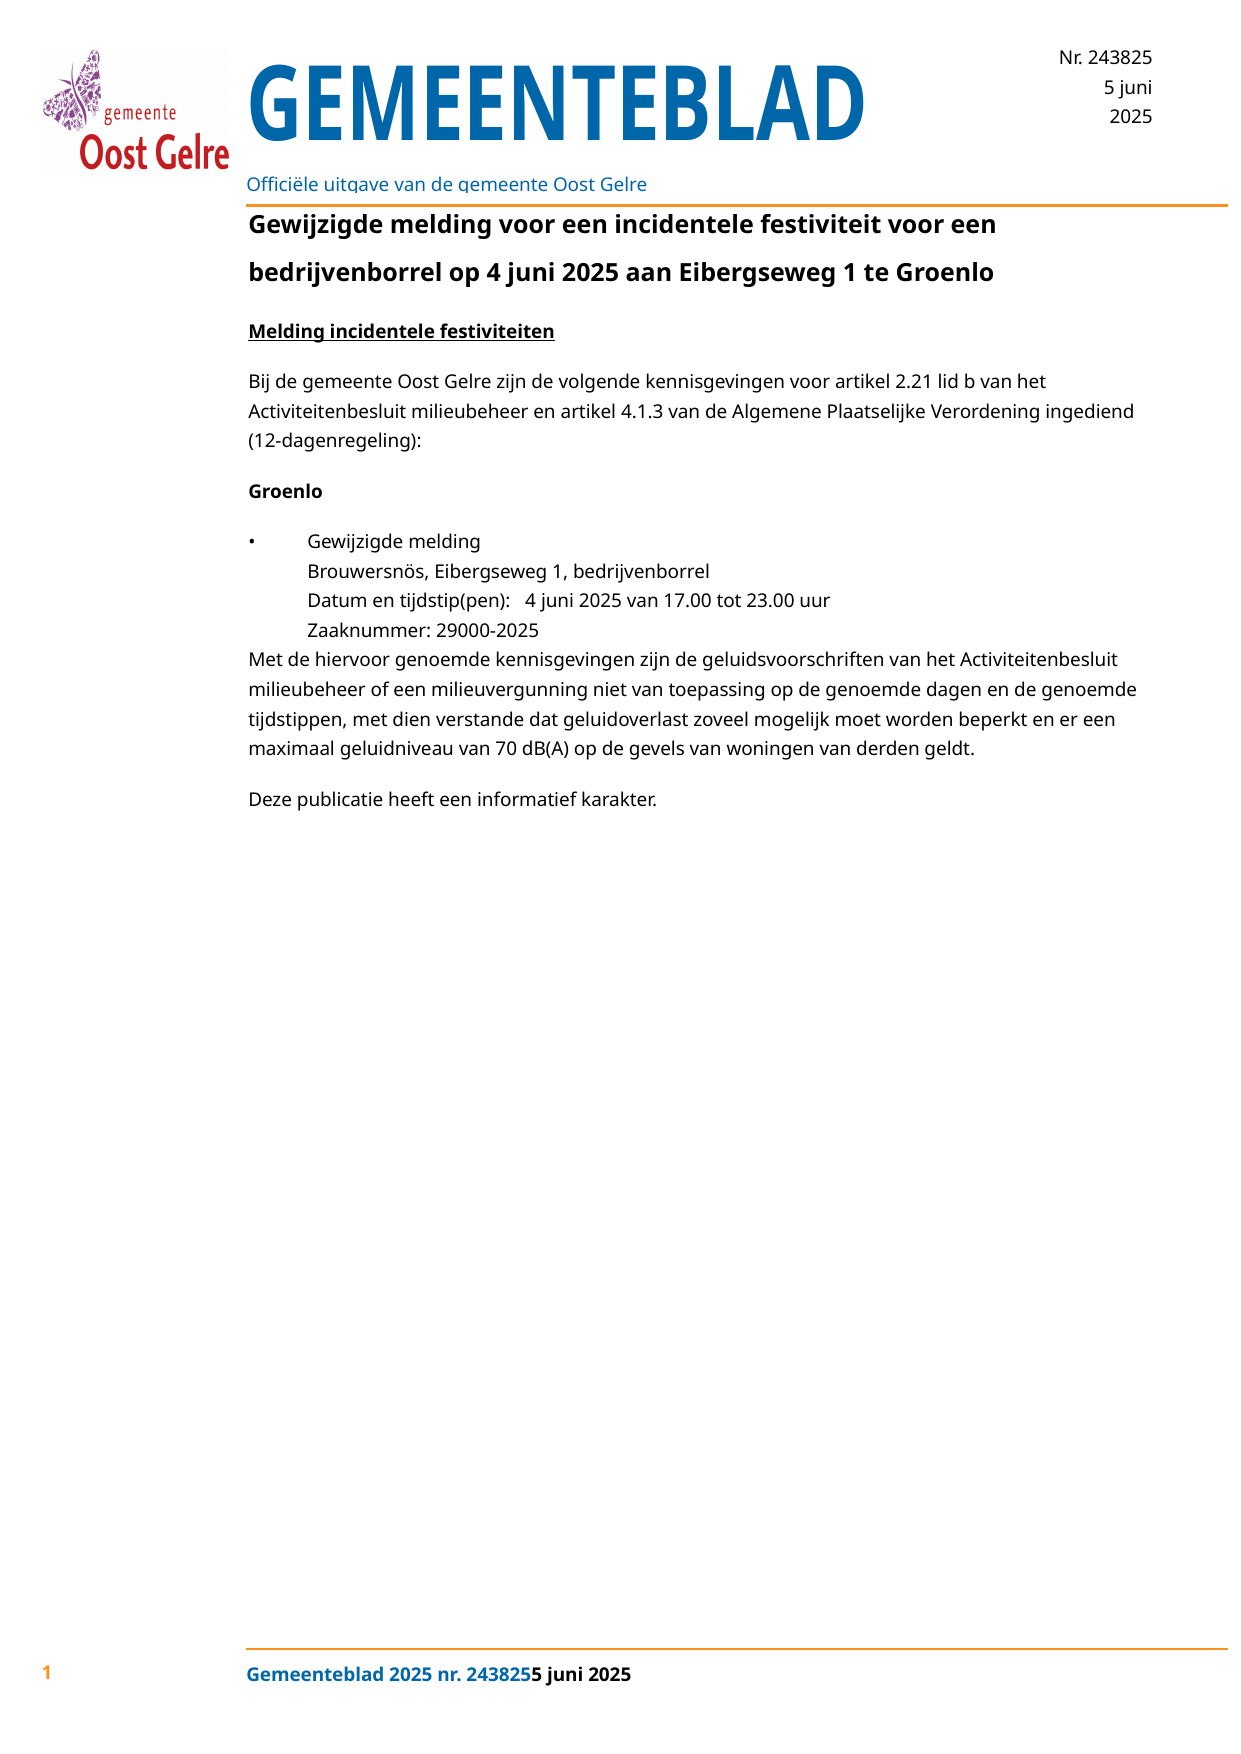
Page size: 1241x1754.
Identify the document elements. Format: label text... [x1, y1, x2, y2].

text Deze publicatie heeft een informatief karakter. [248, 786, 1152, 812]
text Met de hiervoor genoemde kennisgevingen zijn de geluidsvoorschriften van het Activiteitenbesluit milieubeheer of een milieuvergunning niet van toepassing op de genoemde dagen en de genoemde tijdstippen, met dien verstande dat geluidoverlast zoveel mogelijk moet worden beperkt en er een maximaal geluidniveau van 70 dB(A) op de gevels van woningen van derden geldt. [248, 647, 1152, 761]
list Brouwersnös, Eibergseweg 1, bedrijvenborrel [248, 558, 1152, 584]
list Zaaknummer: 29000-2025 [248, 617, 1152, 643]
text Bij de gemeente Oost Gelre zijn de volgende kennisgevingen voor artikel 2.21 lid b van het Activiteitenbesluit milieubeheer en artikel 4.1.3 van de Algemene Plaatselijke Verordening ingediend (12-dagenregeling): [248, 368, 1152, 453]
text Melding incidentele festiviteiten [248, 318, 1152, 344]
list Gewijzigde melding [248, 528, 1152, 554]
text Groenlo [248, 478, 1152, 504]
list Datum en tijdstip(pen): 4 juni 2025 van 17.00 tot 23.00 uur [248, 587, 1152, 613]
picture [41, 47, 231, 172]
text Gewijzigde melding voor een incidentele festiviteit voor een bedrijvenborrel op 4 juni 2025 aan Eibergseweg 1 te Groenlo [248, 207, 1152, 288]
